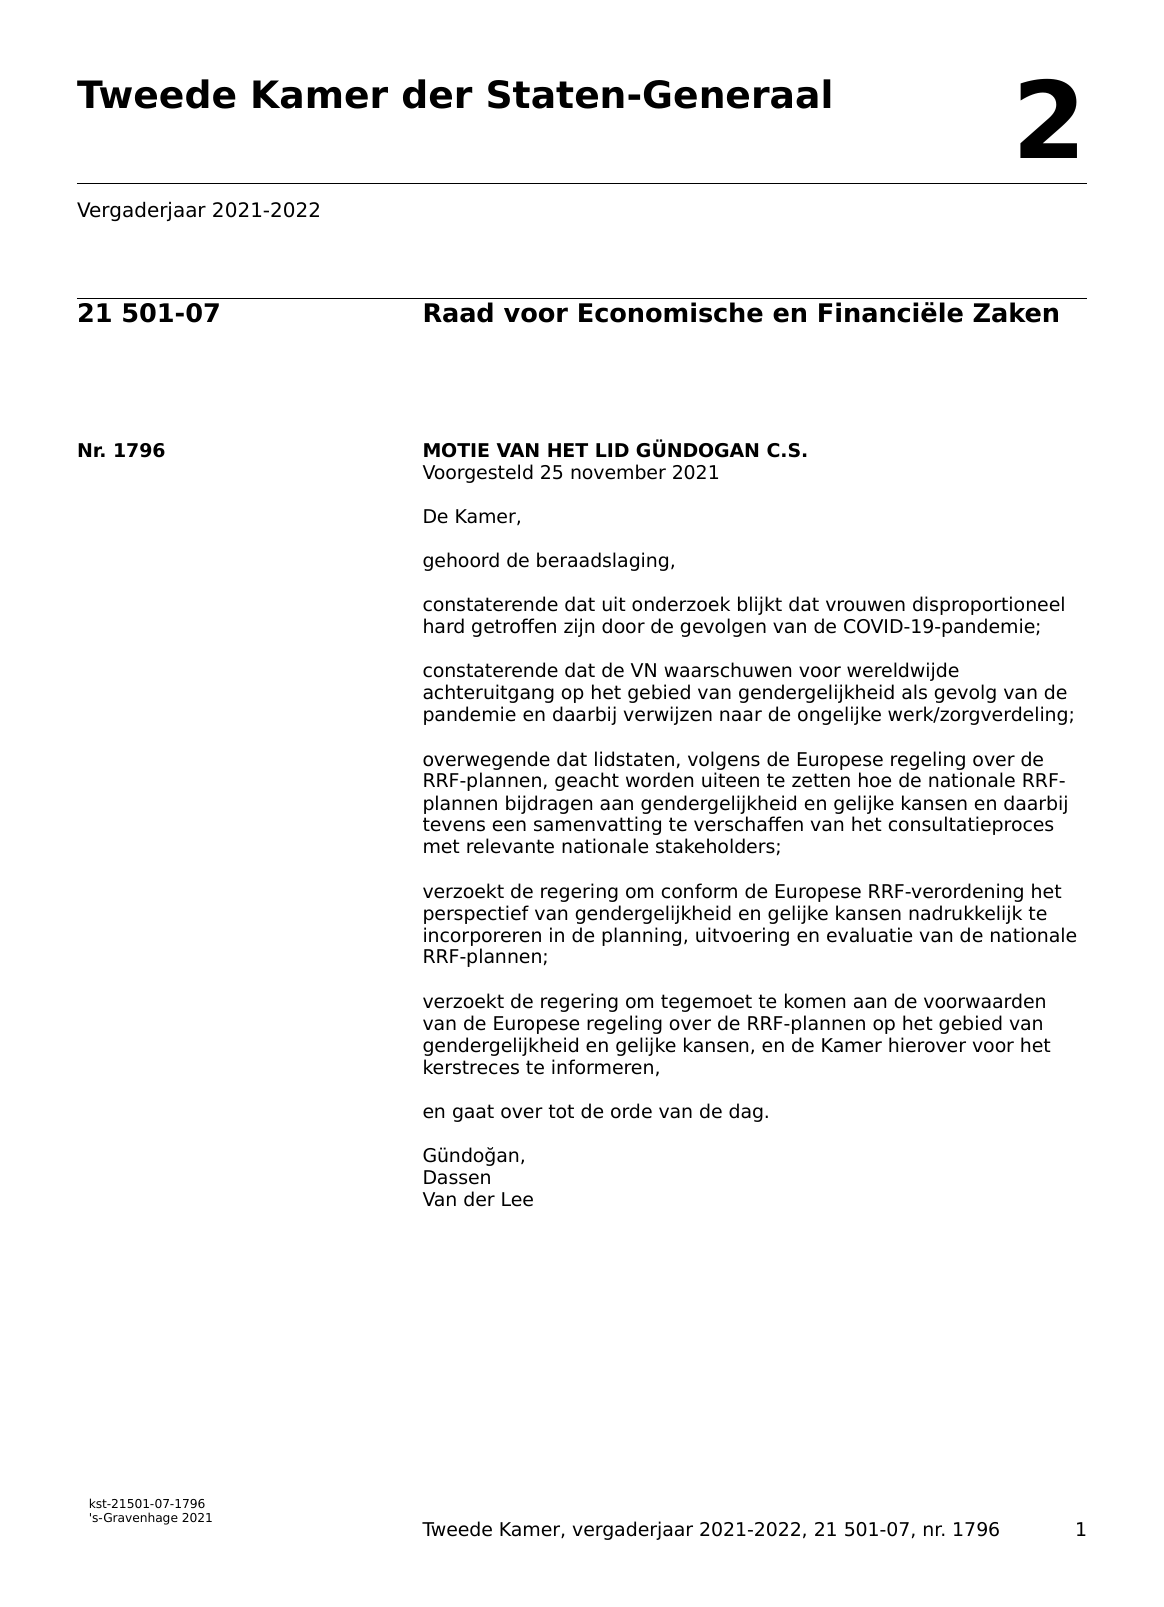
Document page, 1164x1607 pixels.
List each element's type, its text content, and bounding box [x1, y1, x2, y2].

text 's-Gravenhage 2021 [88, 1511, 323, 1525]
text De Kamer, [422, 506, 1087, 528]
text Van der Lee [422, 1189, 1087, 1211]
text overwegende dat lidstaten, volgens de Europese regeling over de RRF-plannen, geacht worden uiteen te zetten hoe de nationale RRF-plannen bijdragen aan gendergelijkheid en gelijke kansen en daarbij tevens een samenvatting te verschaffen van het consultatieproces met relevante nationale stakeholders; [422, 748, 1087, 858]
text gehoord de beraadslaging, [422, 550, 1087, 572]
text kst-21501-07-1796 [88, 1497, 323, 1511]
table_cell Vergaderjaar 2021-2022 [77, 184, 1087, 298]
text constaterende dat de VN waarschuwen voor wereldwijde achteruitgang op het gebied van gendergelijkheid als gevolg van de pandemie en daarbij verwijzen naar de ongelijke werk/zorgverdeling; [422, 660, 1087, 726]
text Dassen [422, 1167, 1087, 1189]
table_header 2 [886, 59, 1087, 183]
text Gündoğan, [422, 1145, 1087, 1167]
subtitle Nr. 1796 MOTIE VAN HET LID GÜNDOGAN C.S. [77, 440, 1087, 462]
text Voorgesteld 25 november 2021 [422, 462, 1087, 484]
text verzoekt de regering om tegemoet te komen aan de voorwaarden van de Europese regeling over de RRF-plannen op het gebied van gendergelijkheid en gelijke kansen, en de Kamer hierover voor het kerstreces te informeren, [422, 991, 1087, 1078]
text constaterende dat uit onderzoek blijkt dat vrouwen disproportioneel hard getroffen zijn door de gevolgen van de COVID-19-pandemie; [422, 594, 1087, 638]
text en gaat over tot de orde van de dag. [422, 1101, 1087, 1123]
table_header Tweede Kamer der Staten-Generaal [77, 59, 886, 183]
text verzoekt de regering om conform de Europese RRF-verordening het perspectief van gendergelijkheid en gelijke kansen nadrukkelijk te incorporeren in de planning, uitvoering en evaluatie van de nationale RRF-plannen; [422, 881, 1087, 968]
subtitle 21 501-07 Raad voor Economische en Financiële Zaken [77, 299, 1087, 329]
